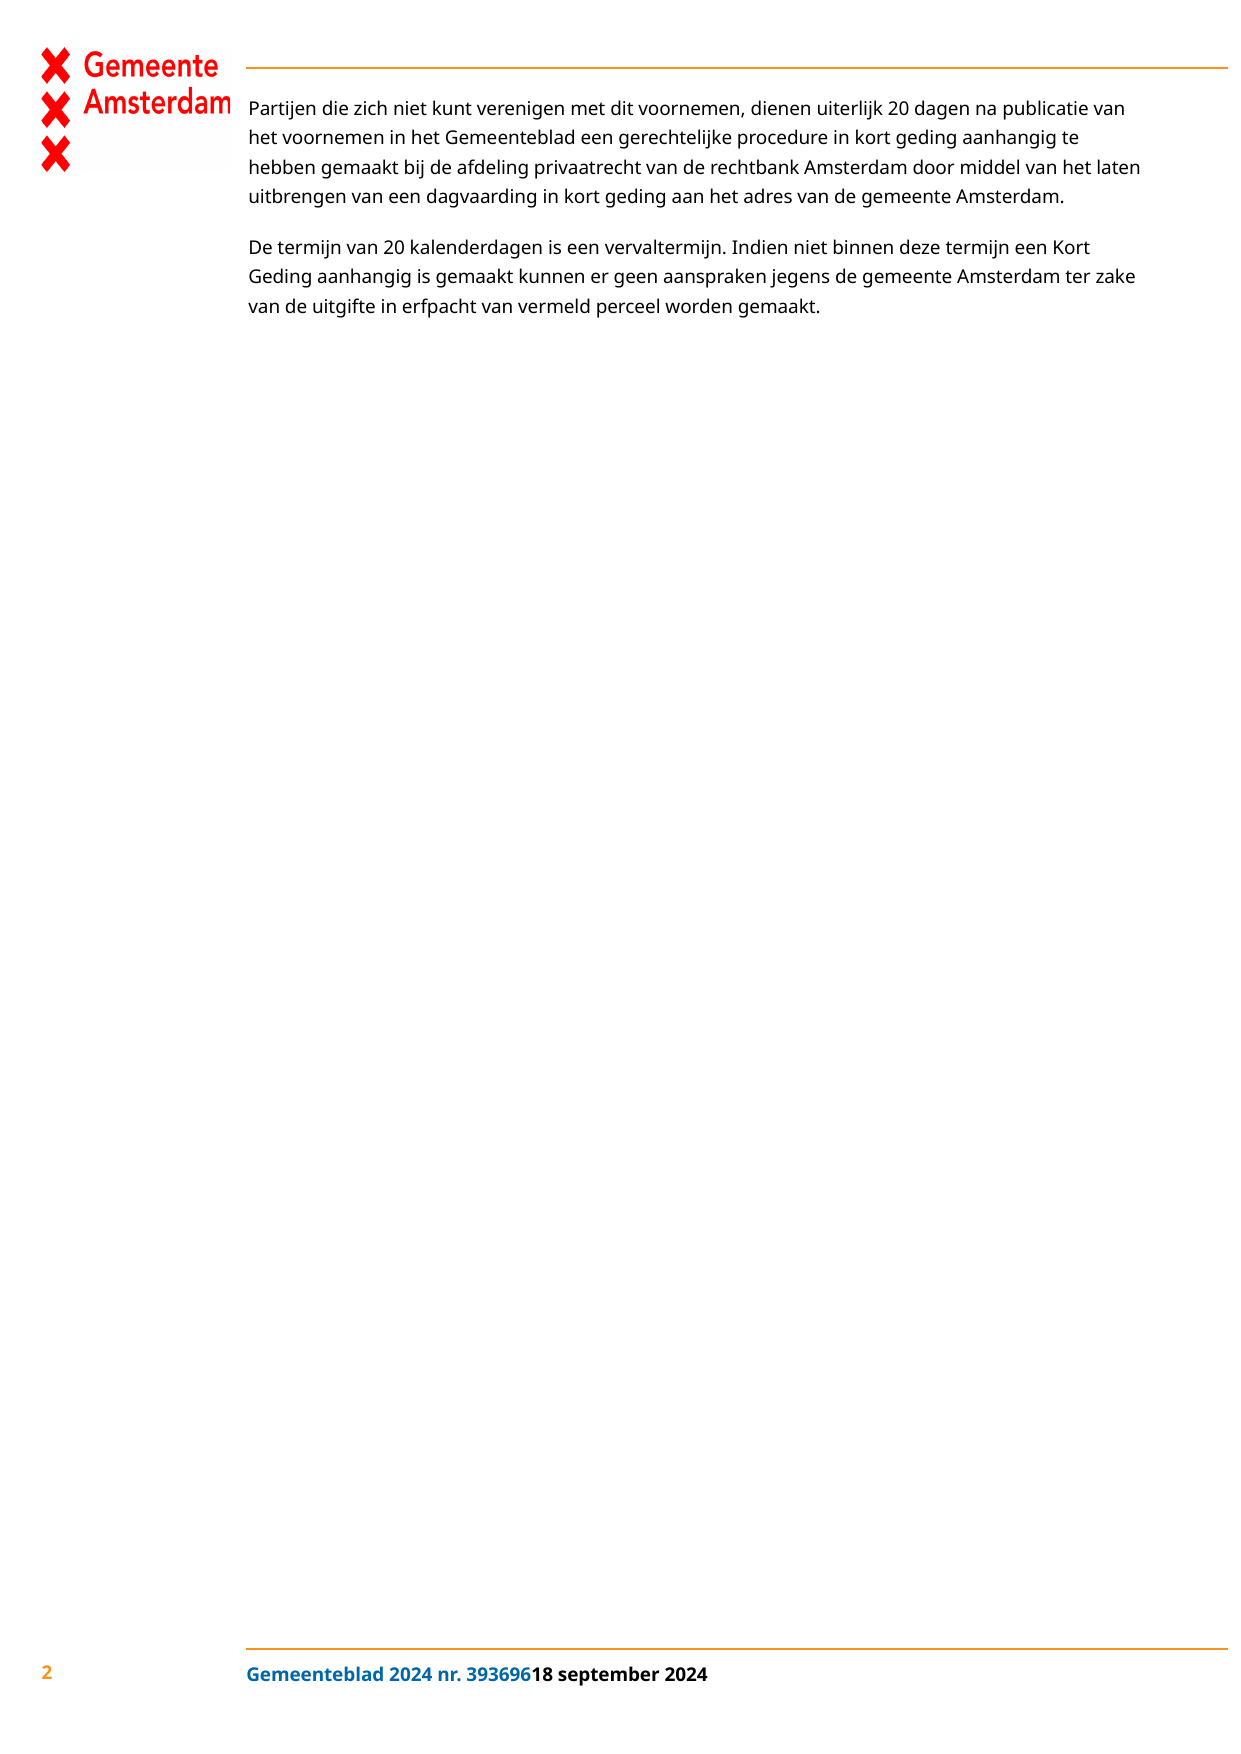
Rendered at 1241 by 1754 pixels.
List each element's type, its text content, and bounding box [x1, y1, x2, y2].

text Partijen die zich niet kunt verenigen met dit voornemen, dienen uiterlijk 20 dagen na publicatie van het voornemen in het Gemeenteblad een gerechtelijke procedure in kort geding aanhangig te hebben gemaakt bij de afdeling privaatrecht van de rechtbank Amsterdam door middel van het laten uitbrengen van een dagvaarding in kort geding aan het adres van de gemeente Amsterdam. [248, 95, 1152, 209]
picture [41, 47, 231, 172]
text De termijn van 20 kalenderdagen is een vervaltermijn. Indien niet binnen deze termijn een Kort Geding aanhangig is gemaakt kunnen er geen aanspraken jegens de gemeente Amsterdam ter zake van de uitgifte in erfpacht van vermeld perceel worden gemaakt. [248, 234, 1152, 319]
